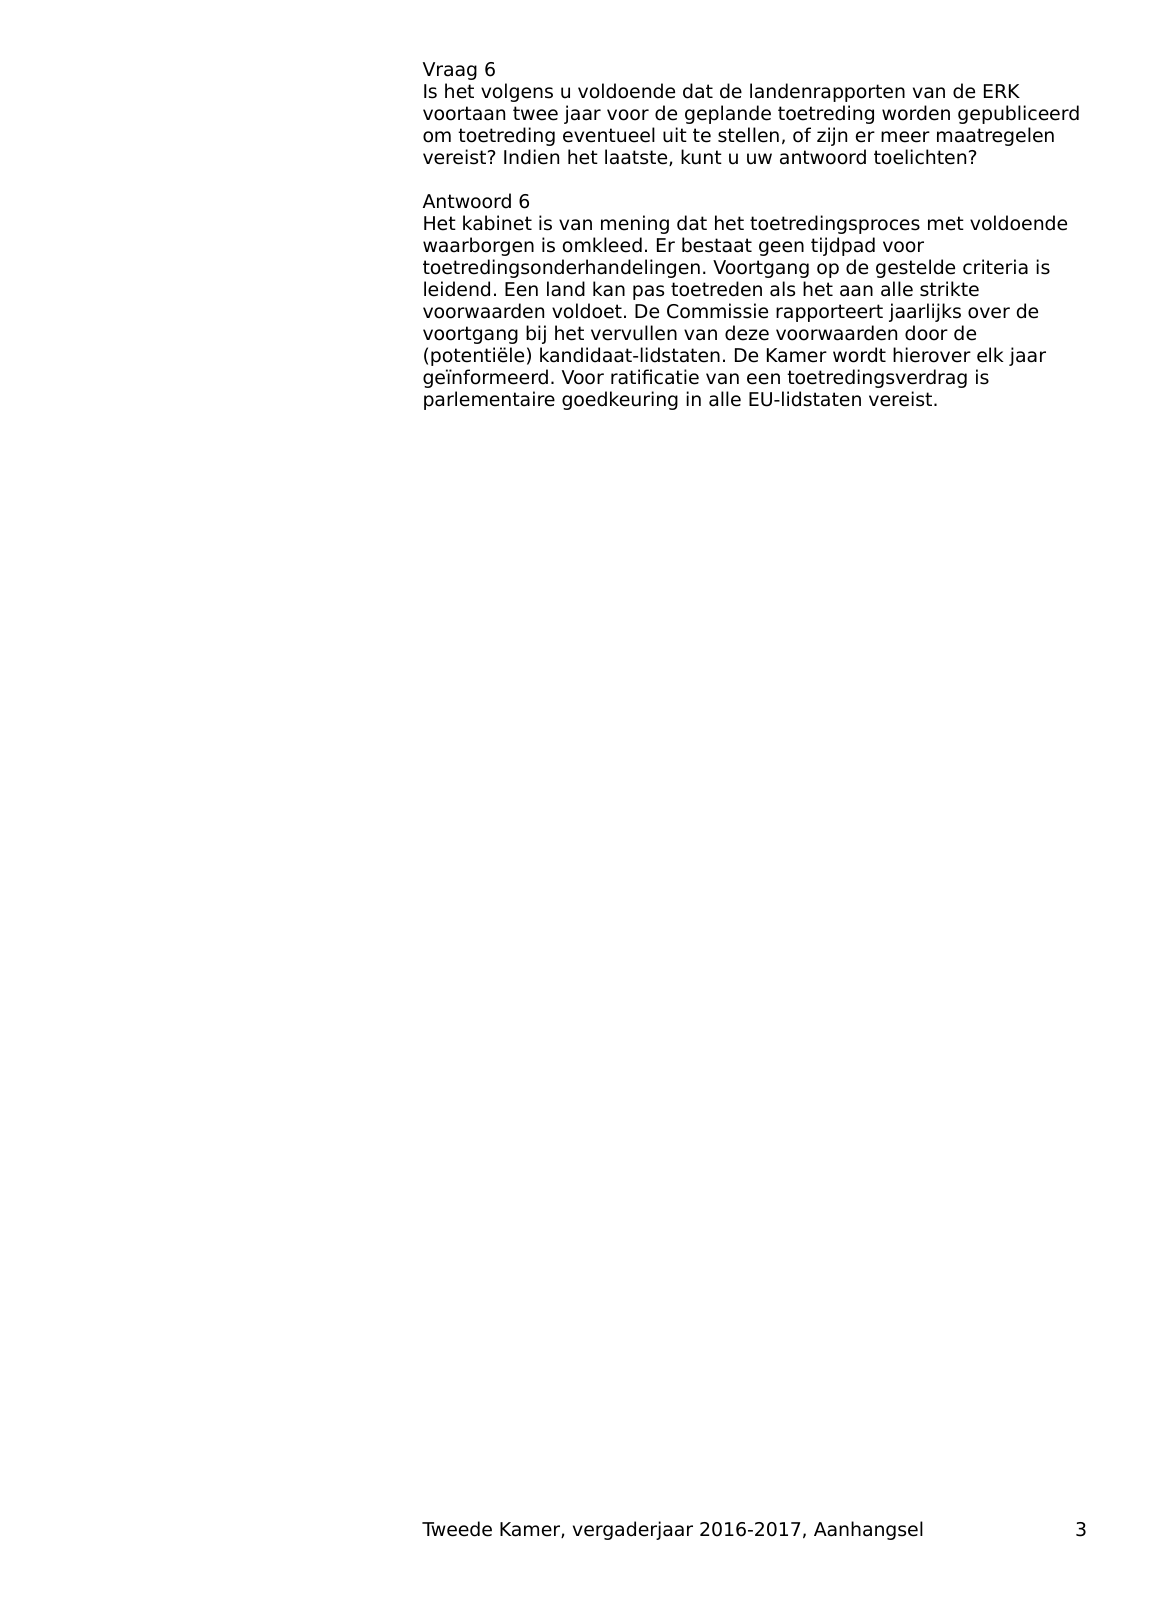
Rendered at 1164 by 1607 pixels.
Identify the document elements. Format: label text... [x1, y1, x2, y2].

text Is het volgens u voldoende dat de landenrapporten van de ERK voortaan twee jaar voor de geplande toetreding worden gepubliceerd om toetreding eventueel uit te stellen, of zijn er meer maatregelen vereist? Indien het laatste, kunt u uw antwoord toelichten? [422, 81, 1087, 169]
text Antwoord 6 [422, 191, 1087, 213]
text Het kabinet is van mening dat het toetredingsproces met voldoende waarborgen is omkleed. Er bestaat geen tijdpad voor toetredingsonderhandelingen. Voortgang op de gestelde criteria is leidend. Een land kan pas toetreden als het aan alle strikte voorwaarden voldoet. De Commissie rapporteert jaarlijks over de voortgang bij het vervullen van deze voorwaarden door de (potentiële) kandidaat-lidstaten. De Kamer wordt hierover elk jaar geïnformeerd. Voor ratificatie van een toetredingsverdrag is parlementaire goedkeuring in alle EU-lidstaten vereist. [422, 213, 1087, 411]
text Vraag 6 [422, 59, 1087, 81]
